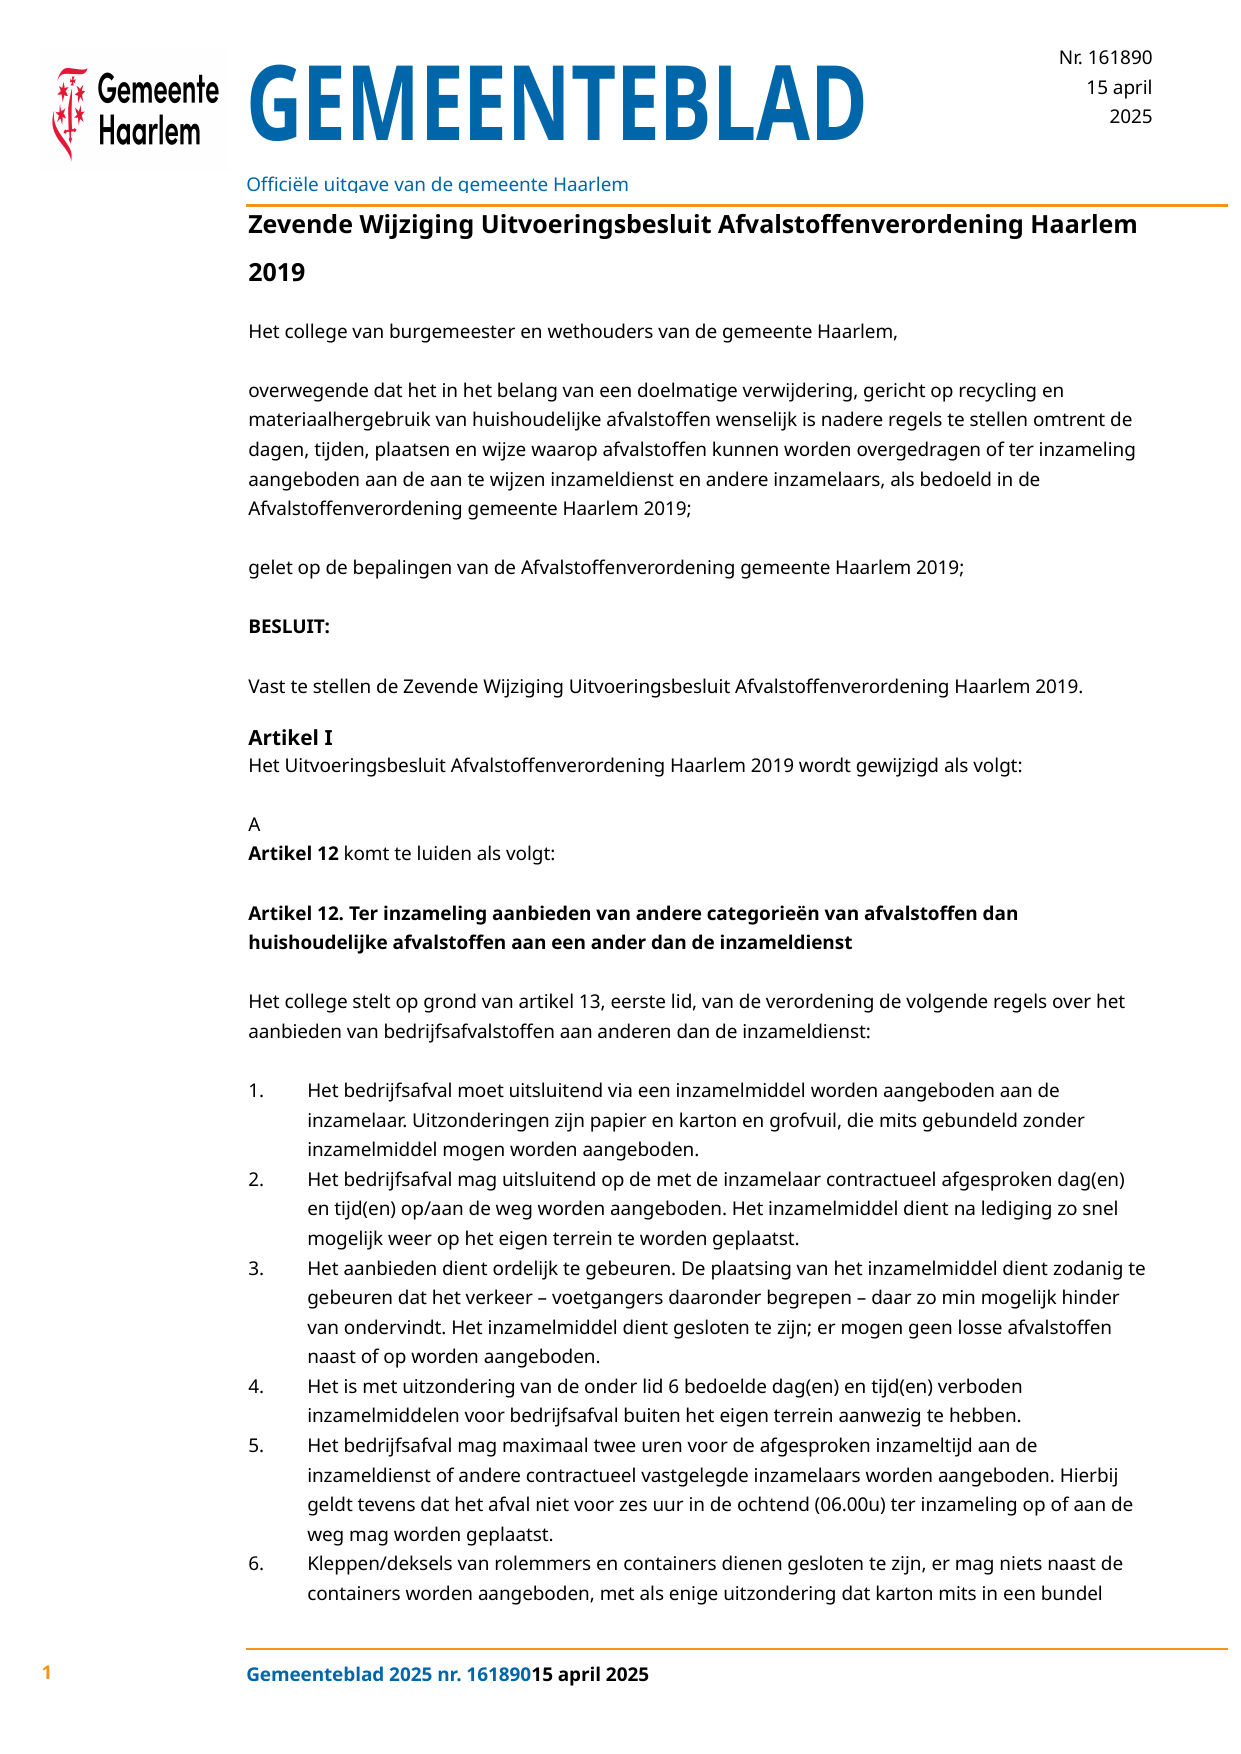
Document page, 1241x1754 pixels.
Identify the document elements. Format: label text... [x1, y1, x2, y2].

list Het bedrijfsafval moet uitsluitend via een inzamelmiddel worden aangeboden aan de inzamelaar. Uitzonderingen zijn papier en karton en grofvuil, die mits gebundeld zonder inzamelmiddel mogen worden aangeboden. [248, 1077, 1152, 1162]
text gelet op de bepalingen van de Afvalstoffenverordening gemeente Haarlem 2019; [248, 554, 1152, 580]
picture [41, 47, 231, 172]
text overwegende dat het in het belang van een doelmatige verwijdering, gericht op recycling en materiaalhergebruik van huishoudelijke afvalstoffen wenselijk is nadere regels te stellen omtrent de dagen, tijden, plaatsen en wijze waarop afvalstoffen kunnen worden overgedragen of ter inzameling aangeboden aan de aan te wijzen inzameldienst en andere inzamelaars, als bedoeld in de Afvalstoffenverordening gemeente Haarlem 2019; [248, 377, 1152, 521]
text BESLUIT: [248, 614, 1152, 639]
text Vast te stellen de Zevende Wijziging Uitvoeringsbesluit Afvalstoffenverordening Haarlem 2019. [248, 673, 1152, 699]
text Het college van burgemeester en wethouders van de gemeente Haarlem, [248, 318, 1152, 344]
text Zevende Wijziging Uitvoeringsbesluit Afvalstoffenverordening Haarlem 2019 [248, 207, 1152, 288]
list Het bedrijfsafval mag uitsluitend op de met de inzamelaar contractueel afgesproken dag(en) en tijd(en) op/aan de weg worden aangeboden. Het inzamelmiddel dient na lediging zo snel mogelijk weer op het eigen terrein te worden geplaatst. [248, 1166, 1152, 1251]
text A [248, 811, 1152, 837]
list Het is met uitzondering van de onder lid 6 bedoelde dag(en) en tijd(en) verboden inzamelmiddelen voor bedrijfsafval buiten het eigen terrein aanwezig te hebben. [248, 1373, 1152, 1428]
list Kleppen/deksels van rolemmers en containers dienen gesloten te zijn, er mag niets naast de containers worden aangeboden, met als enige uitzondering dat karton mits in een bundel [248, 1551, 1152, 1606]
text Artikel I [248, 723, 1152, 752]
text Artikel 12. Ter inzameling aanbieden van andere categorieën van afvalstoffen dan huishoudelijke afvalstoffen aan een ander dan de inzameldienst [248, 900, 1152, 955]
list Het aanbieden dient ordelijk te gebeuren. De plaatsing van het inzamelmiddel dient zodanig te gebeuren dat het verkeer – voetgangers daaronder begrepen – daar zo min mogelijk hinder van ondervindt. Het inzamelmiddel dient gesloten te zijn; er mogen geen losse afvalstoffen naast of op worden aangeboden. [248, 1255, 1152, 1369]
text Artikel 12 komt te luiden als volgt: [248, 841, 1152, 866]
text Het Uitvoeringsbesluit Afvalstoffenverordening Haarlem 2019 wordt gewijzigd als volgt: [248, 752, 1152, 777]
text Het college stelt op grond van artikel 13, eerste lid, van de verordening de volgende regels over het aanbieden van bedrijfsafvalstoffen aan anderen dan de inzameldienst: [248, 988, 1152, 1044]
list Het bedrijfsafval mag maximaal twee uren voor de afgesproken inzameltijd aan de inzameldienst of andere contractueel vastgelegde inzamelaars worden aangeboden. Hierbij geldt tevens dat het afval niet voor zes uur in de ochtend (06.00u) ter inzameling op of aan de weg mag worden geplaatst. [248, 1432, 1152, 1547]
